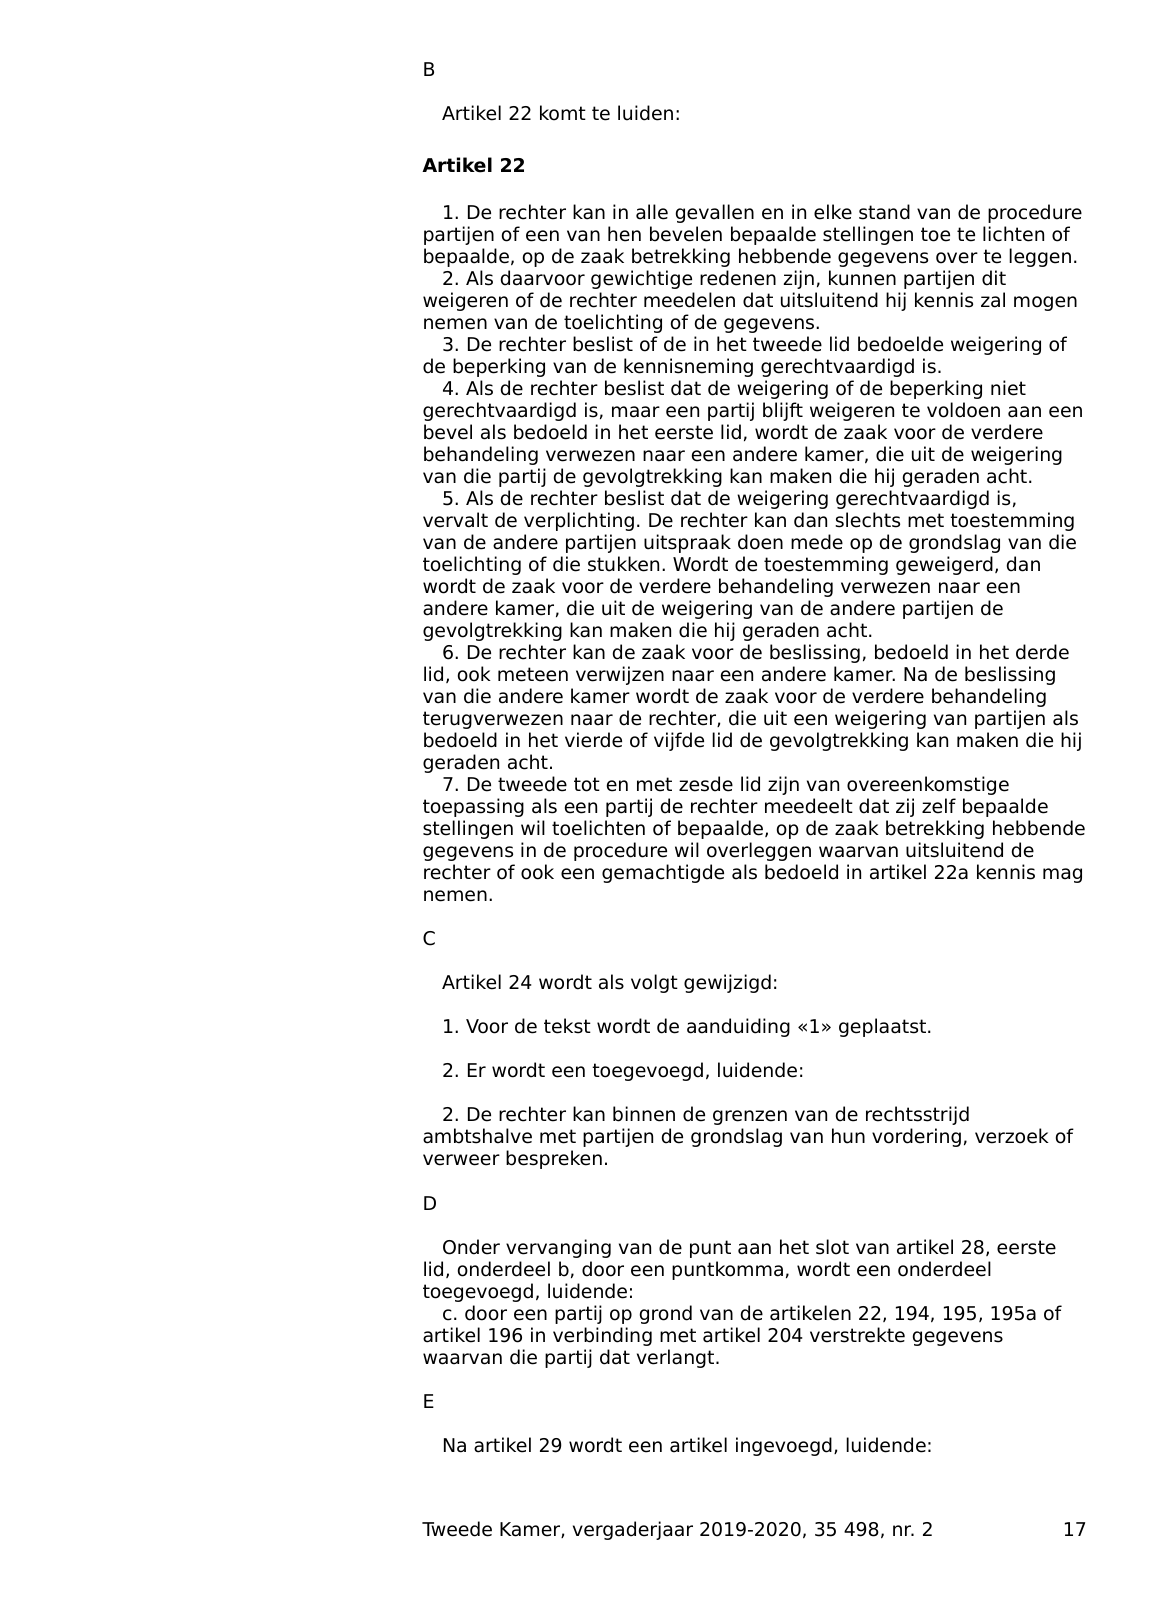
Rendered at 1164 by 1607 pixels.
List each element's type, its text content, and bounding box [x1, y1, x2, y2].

text B [422, 59, 1087, 81]
text D [422, 1192, 1087, 1214]
text 2. Er wordt een toegevoegd, luidende: [422, 1060, 1087, 1082]
subtitle Artikel 22 [422, 155, 1087, 177]
text Artikel 24 wordt als volgt gewijzigd: [422, 972, 1087, 994]
text 4. Als de rechter beslist dat de weigering of de beperking niet gerechtvaardigd is, maar een partij blijft weigeren te voldoen aan een bevel als bedoeld in het eerste lid, wordt de zaak voor de verdere behandeling verwezen naar een andere kamer, die uit de weigering van die partij de gevolgtrekking kan maken die hij geraden acht. [422, 378, 1087, 488]
text 2. Als daarvoor gewichtige redenen zijn, kunnen partijen dit weigeren of de rechter meedelen dat uitsluitend hij kennis zal mogen nemen van de toelichting of de gegevens. [422, 268, 1087, 334]
text 2. De rechter kan binnen de grenzen van de rechtsstrijd ambtshalve met partijen de grondslag van hun vordering, verzoek of verweer bespreken. [422, 1104, 1087, 1170]
text 3. De rechter beslist of de in het tweede lid bedoelde weigering of de beperking van de kennisneming gerechtvaardigd is. [422, 334, 1087, 378]
text E [422, 1391, 1087, 1413]
text Artikel 22 komt te luiden: [422, 103, 1087, 125]
text Na artikel 29 wordt een artikel ingevoegd, luidende: [422, 1435, 1087, 1457]
text 7. De tweede tot en met zesde lid zijn van overeenkomstige toepassing als een partij de rechter meedeelt dat zij zelf bepaalde stellingen wil toelichten of bepaalde, op de zaak betrekking hebbende gegevens in de procedure wil overleggen waarvan uitsluitend de rechter of ook een gemachtigde als bedoeld in artikel 22a kennis mag nemen. [422, 774, 1087, 906]
text Onder vervanging van de punt aan het slot van artikel 28, eerste lid, onderdeel b, door een puntkomma, wordt een onderdeel toegevoegd, luidende: [422, 1237, 1087, 1303]
text 1. Voor de tekst wordt de aanduiding «1» geplaatst. [422, 1016, 1087, 1038]
text 6. De rechter kan de zaak voor de beslissing, bedoeld in het derde lid, ook meteen verwijzen naar een andere kamer. Na de beslissing van die andere kamer wordt de zaak voor de verdere behandeling terugverwezen naar de rechter, die uit een weigering van partijen als bedoeld in het vierde of vijfde lid de gevolgtrekking kan maken die hij geraden acht. [422, 642, 1087, 774]
text 5. Als de rechter beslist dat de weigering gerechtvaardigd is, vervalt de verplichting. De rechter kan dan slechts met toestemming van de andere partijen uitspraak doen mede op de grondslag van die toelichting of die stukken. Wordt de toestemming geweigerd, dan wordt de zaak voor de verdere behandeling verwezen naar een andere kamer, die uit de weigering van de andere partijen de gevolgtrekking kan maken die hij geraden acht. [422, 488, 1087, 642]
text 1. De rechter kan in alle gevallen en in elke stand van de procedure partijen of een van hen bevelen bepaalde stellingen toe te lichten of bepaalde, op de zaak betrekking hebbende gegevens over te leggen. [422, 202, 1087, 268]
text C [422, 928, 1087, 950]
text c. door een partij op grond van de artikelen 22, 194, 195, 195a of artikel 196 in verbinding met artikel 204 verstrekte gegevens waarvan die partij dat verlangt. [422, 1303, 1087, 1368]
